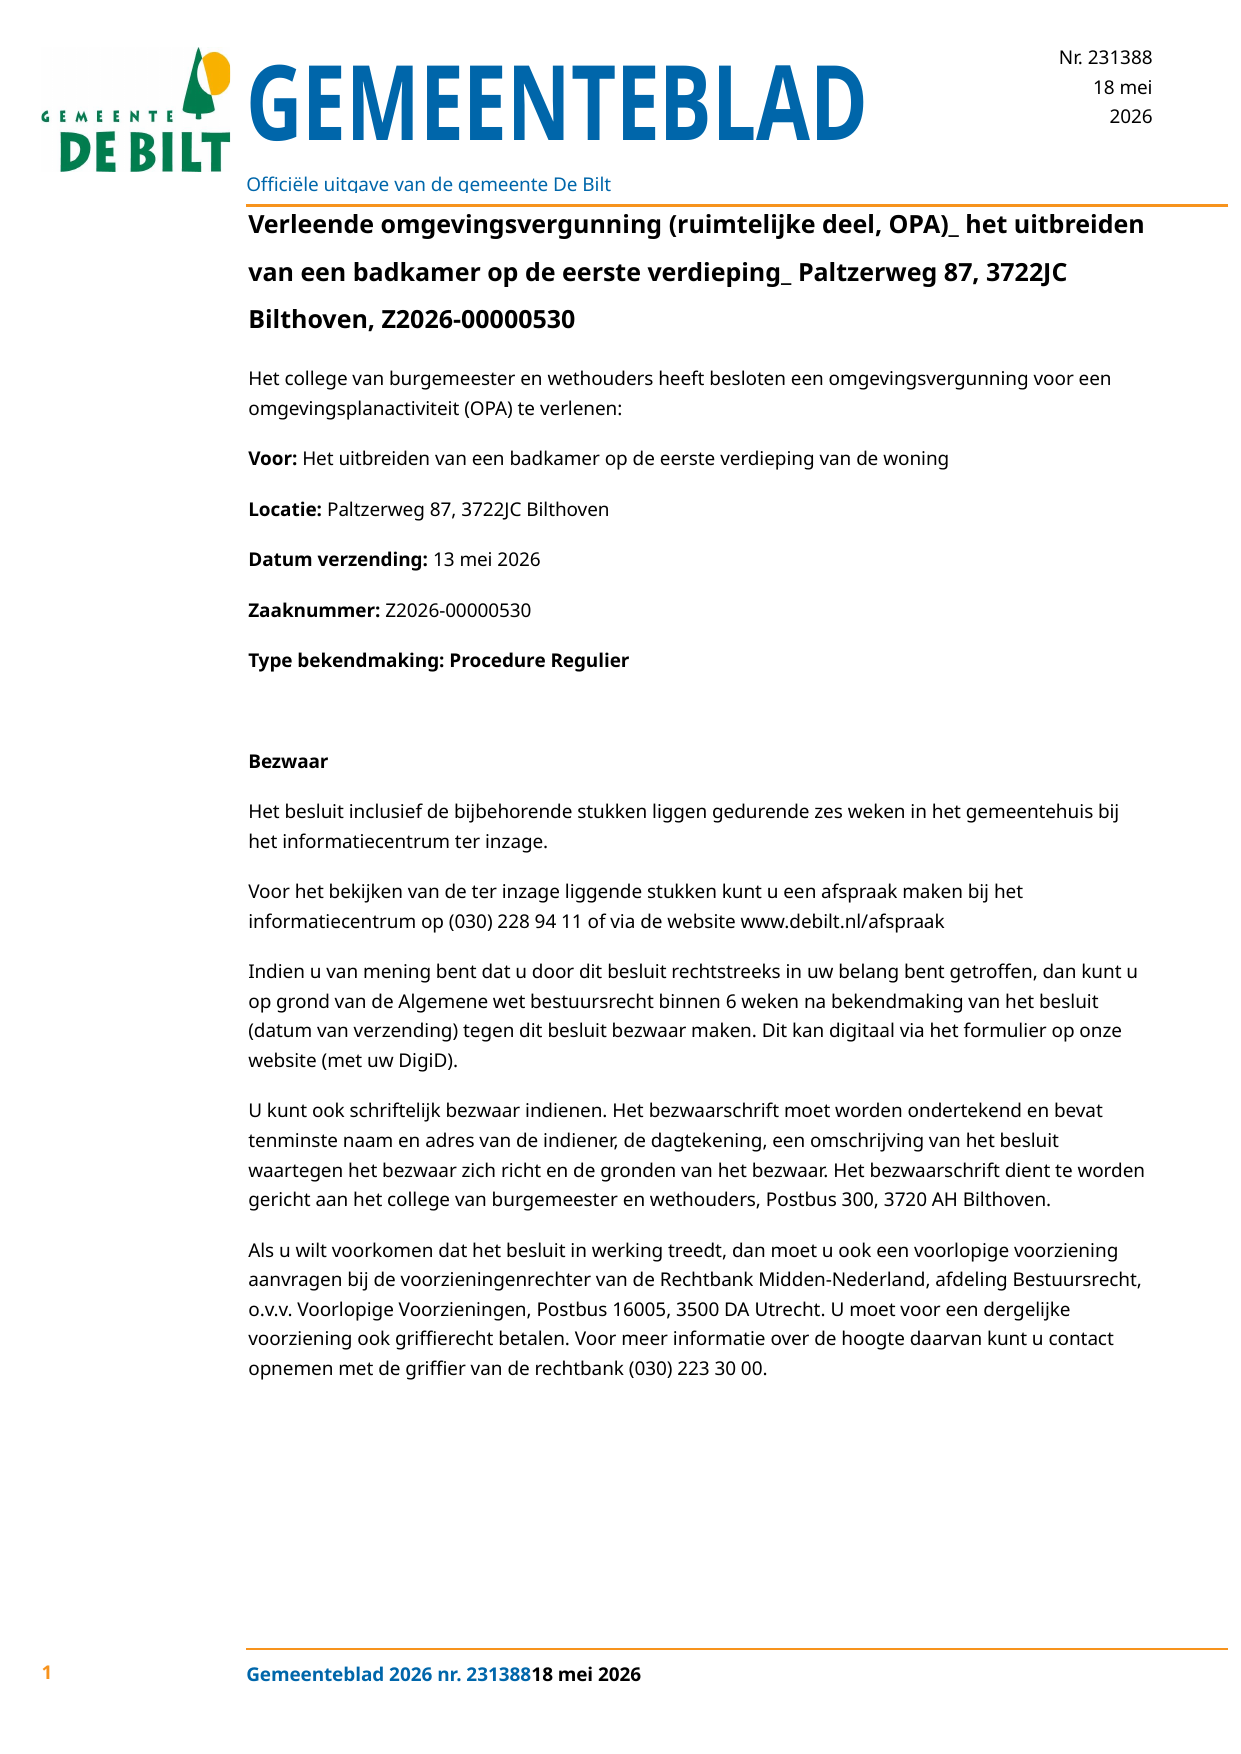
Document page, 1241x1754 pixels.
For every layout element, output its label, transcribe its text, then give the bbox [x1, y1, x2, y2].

text Zaaknummer: Z2026-00000530 [248, 597, 1152, 622]
text Indien u van mening bent dat u door dit besluit rechtstreeks in uw belang bent getroffen, dan kunt u op grond van de Algemene wet bestuursrecht binnen 6 weken na bekendmaking van het besluit (datum van verzending) tegen dit besluit bezwaar maken. Dit kan digitaal via het formulier op onze website (met uw DigiD). [248, 958, 1152, 1073]
text Locatie: Paltzerweg 87, 3722JC Bilthoven [248, 496, 1152, 522]
picture [41, 47, 231, 172]
text U kunt ook schriftelijk bezwaar indienen. Het bezwaarschrift moet worden ondertekend en bevat tenminste naam en adres van de indiener, de dagtekening, een omschrijving van het besluit waartegen het bezwaar zich richt en de gronden van het bezwaar. Het bezwaarschrift dient te worden gericht aan het college van burgemeester en wethouders, Postbus 300, 3720 AH Bilthoven. [248, 1098, 1152, 1212]
text Voor: Het uitbreiden van een badkamer op de eerste verdieping van de woning [248, 446, 1152, 471]
text Het college van burgemeester en wethouders heeft besloten een omgevingsvergunning voor een omgevingsplanactiviteit (OPA) te verlenen: [248, 366, 1152, 421]
text Datum verzending: 13 mei 2026 [248, 546, 1152, 572]
text Voor het bekijken van de ter inzage liggende stukken kunt u een afspraak maken bij het informatiecentrum op (030) 228 94 11 of via de website www.debilt.nl/afspraak [248, 878, 1152, 934]
text Verleende omgevingsvergunning (ruimtelijke deel, OPA)_ het uitbreiden van een badkamer op de eerste verdieping_ Paltzerweg 87, 3722JC Bilthoven, Z2026-00000530 [248, 207, 1152, 336]
text Als u wilt voorkomen dat het besluit in werking treedt, dan moet u ook een voorlopige voorziening aanvragen bij de voorzieningenrechter van de Rechtbank Midden-Nederland, afdeling Bestuursrecht, o.v.v. Voorlopige Voorzieningen, Postbus 16005, 3500 DA Utrecht. U moet voor een dergelijke voorziening ook griffierecht betalen. Voor meer informatie over de hoogte daarvan kunt u contact opnemen met de griffier van de rechtbank (030) 223 30 00. [248, 1237, 1152, 1381]
text Type bekendmaking: Procedure Regulier [248, 647, 1152, 673]
text Het besluit inclusief de bijbehorende stukken liggen gedurende zes weken in het gemeentehuis bij het informatiecentrum ter inzage. [248, 798, 1152, 854]
text Bezwaar [248, 748, 1152, 774]
